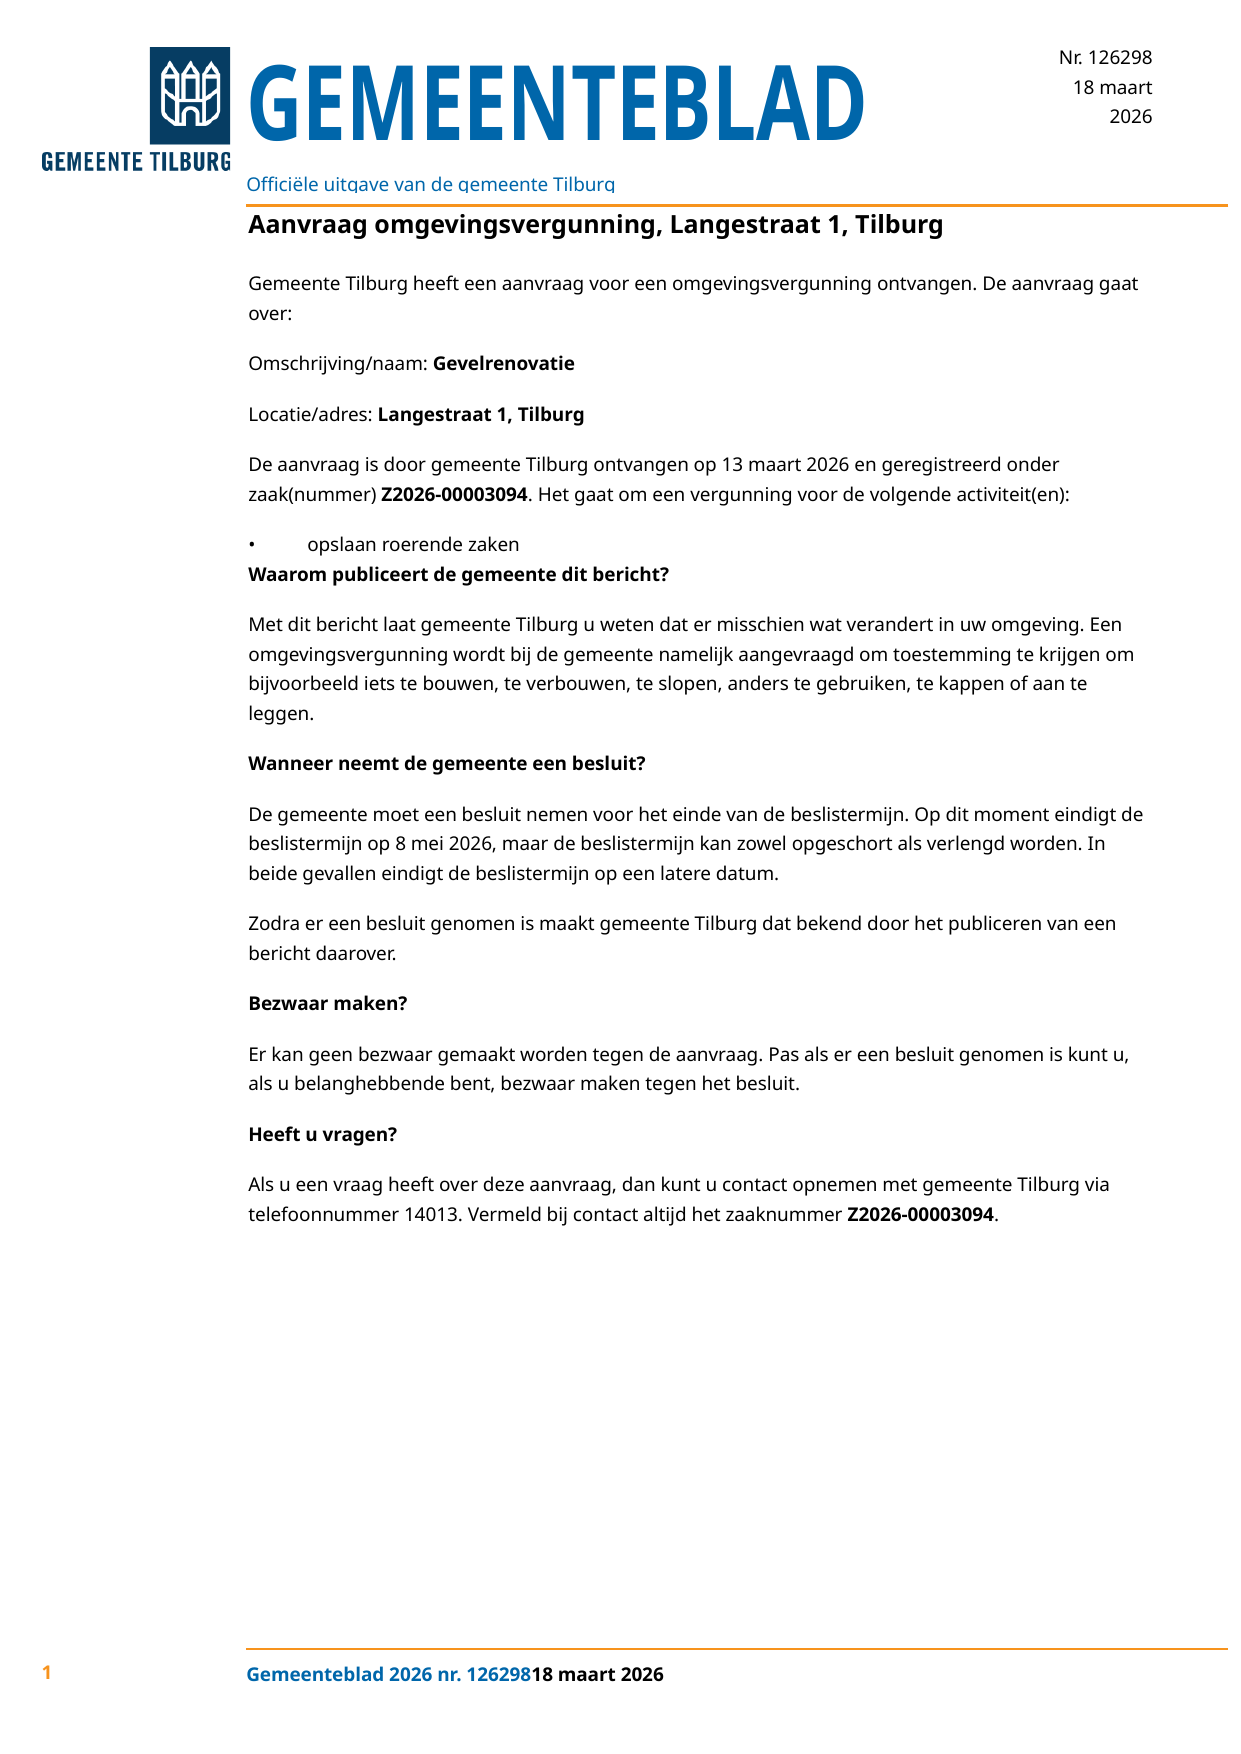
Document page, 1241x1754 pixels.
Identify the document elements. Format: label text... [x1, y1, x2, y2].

text De gemeente moet een besluit nemen voor het einde van de beslistermijn. Op dit moment eindigt de beslistermijn op 8 mei 2026, maar de beslistermijn kan zowel opgeschort als verlengd worden. In beide gevallen eindigt de beslistermijn op een latere datum. [248, 801, 1152, 886]
text Locatie/adres: Langestraat 1, Tilburg [248, 401, 1152, 426]
text Met dit bericht laat gemeente Tilburg u weten dat er misschien wat verandert in uw omgeving. Een omgevingsvergunning wordt bij de gemeente namelijk aangevraagd om toestemming te krijgen om bijvoorbeeld iets te bouwen, te verbouwen, te slopen, anders te gebruiken, te kappen of aan te leggen. [248, 611, 1152, 726]
text Omschrijving/naam: Gevelrenovatie [248, 350, 1152, 376]
text Heeft u vragen? [248, 1121, 1152, 1146]
text Waarom publiceert de gemeente dit bericht? [248, 561, 1152, 586]
text Zodra er een besluit genomen is maakt gemeente Tilburg dat bekend door het publiceren van een bericht daarover. [248, 910, 1152, 966]
text De aanvraag is door gemeente Tilburg ontvangen op 13 maart 2026 en geregistreerd onder zaak(nummer) Z2026-00003094. Het gaat om een vergunning voor de volgende activiteit(en): [248, 451, 1152, 506]
text Gemeente Tilburg heeft een aanvraag voor een omgevingsvergunning ontvangen. De aanvraag gaat over: [248, 270, 1152, 326]
text Als u een vraag heeft over deze aanvraag, dan kunt u contact opnemen met gemeente Tilburg via telefoonnummer 14013. Vermeld bij contact altijd het zaaknummer Z2026-00003094. [248, 1171, 1152, 1226]
text Er kan geen bezwaar gemaakt worden tegen de aanvraag. Pas als er een besluit genomen is kunt u, als u belanghebbende bent, bezwaar maken tegen het besluit. [248, 1041, 1152, 1096]
text Bezwaar maken? [248, 990, 1152, 1016]
text Aanvraag omgevingsvergunning, Langestraat 1, Tilburg [248, 207, 1152, 241]
list opslaan roerende zaken [248, 531, 1152, 557]
picture [41, 47, 231, 172]
text Wanneer neemt de gemeente een besluit? [248, 750, 1152, 776]
